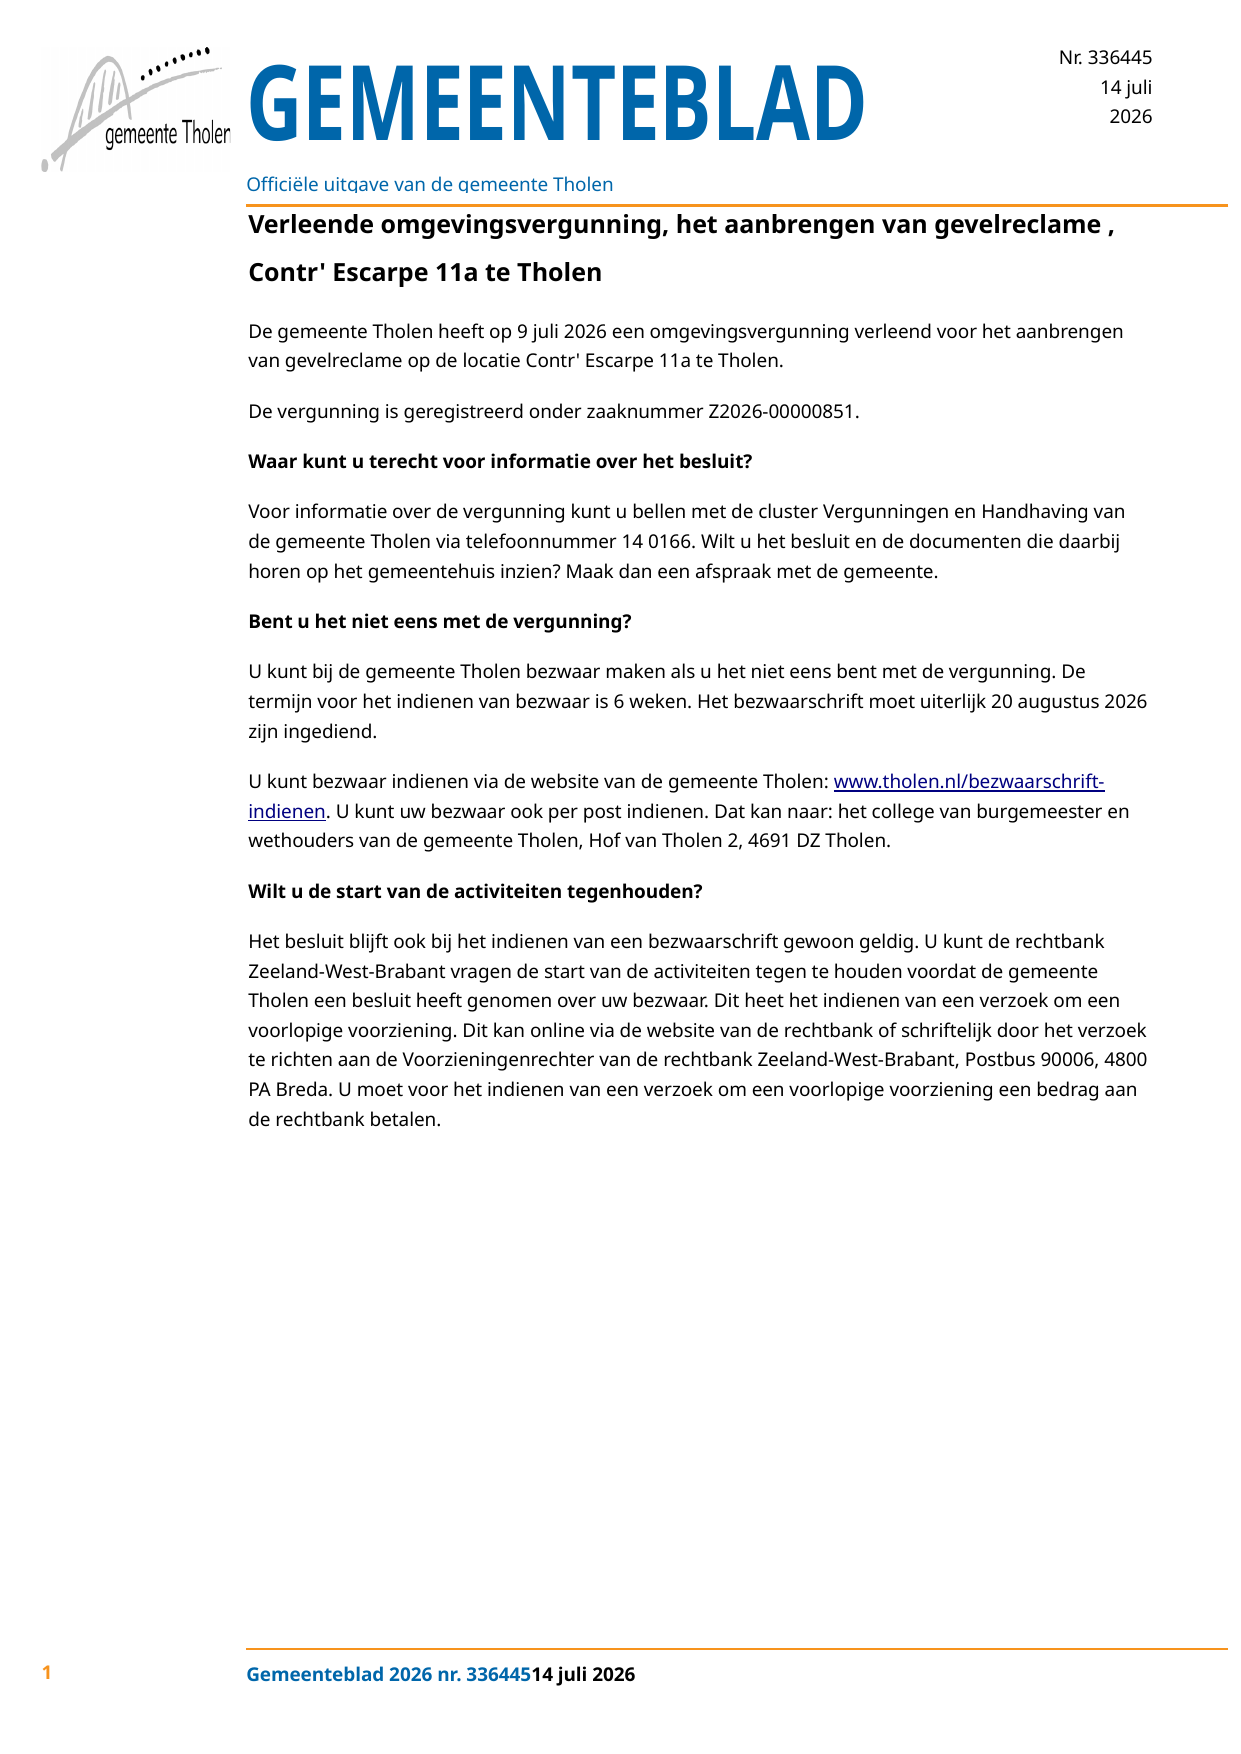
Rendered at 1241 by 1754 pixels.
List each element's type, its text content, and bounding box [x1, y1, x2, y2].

text Waar kunt u terecht voor informatie over het besluit? [248, 448, 1152, 474]
text De gemeente Tholen heeft op 9 juli 2026 een omgevingsvergunning verleend voor het aanbrengen van gevelreclame op de locatie Contr' Escarpe 11a te Tholen. [248, 318, 1152, 373]
text Wilt u de start van de activiteiten tegenhouden? [248, 878, 1152, 904]
picture [41, 47, 231, 172]
text U kunt bij de gemeente Tholen bezwaar maken als u het niet eens bent met de vergunning. De termijn voor het indienen van bezwaar is 6 weken. Het bezwaarschrift moet uiterlijk 20 augustus 2026 zijn ingediend. [248, 659, 1152, 744]
text Verleende omgevingsvergunning, het aanbrengen van gevelreclame , Contr' Escarpe 11a te Tholen [248, 207, 1152, 288]
text Het besluit blijft ook bij het indienen van een bezwaarschrift gewoon geldig. U kunt de rechtbank Zeeland-West-Brabant vragen de start van de activiteiten tegen te houden voordat de gemeente Tholen een besluit heeft genomen over uw bezwaar. Dit heet het indienen van een verzoek om een voorlopige voorziening. Dit kan online via de website van de rechtbank of schriftelijk door het verzoek te richten aan de Voorzieningenrechter van de rechtbank Zeeland-West-Brabant, Postbus 90006, 4800 PA Breda. U moet voor het indienen van een verzoek om een voorlopige voorziening een bedrag aan de rechtbank betalen. [248, 928, 1152, 1132]
text Voor informatie over de vergunning kunt u bellen met de cluster Vergunningen en Handhaving van de gemeente Tholen via telefoonnummer 14 0166. Wilt u het besluit en de documenten die daarbij horen op het gemeentehuis inzien? Maak dan een afspraak met de gemeente. [248, 499, 1152, 584]
text De vergunning is geregistreerd onder zaaknummer Z2026-00000851. [248, 398, 1152, 424]
text Bent u het niet eens met de vergunning? [248, 608, 1152, 634]
text U kunt bezwaar indienen via de website van de gemeente Tholen: www.tholen.nl/bezwaarschrift-indienen. U kunt uw bezwaar ook per post indienen. Dat kan naar: het college van burgemeester en wethouders van de gemeente Tholen, Hof van Tholen 2, 4691 DZ Tholen. [248, 768, 1152, 853]
